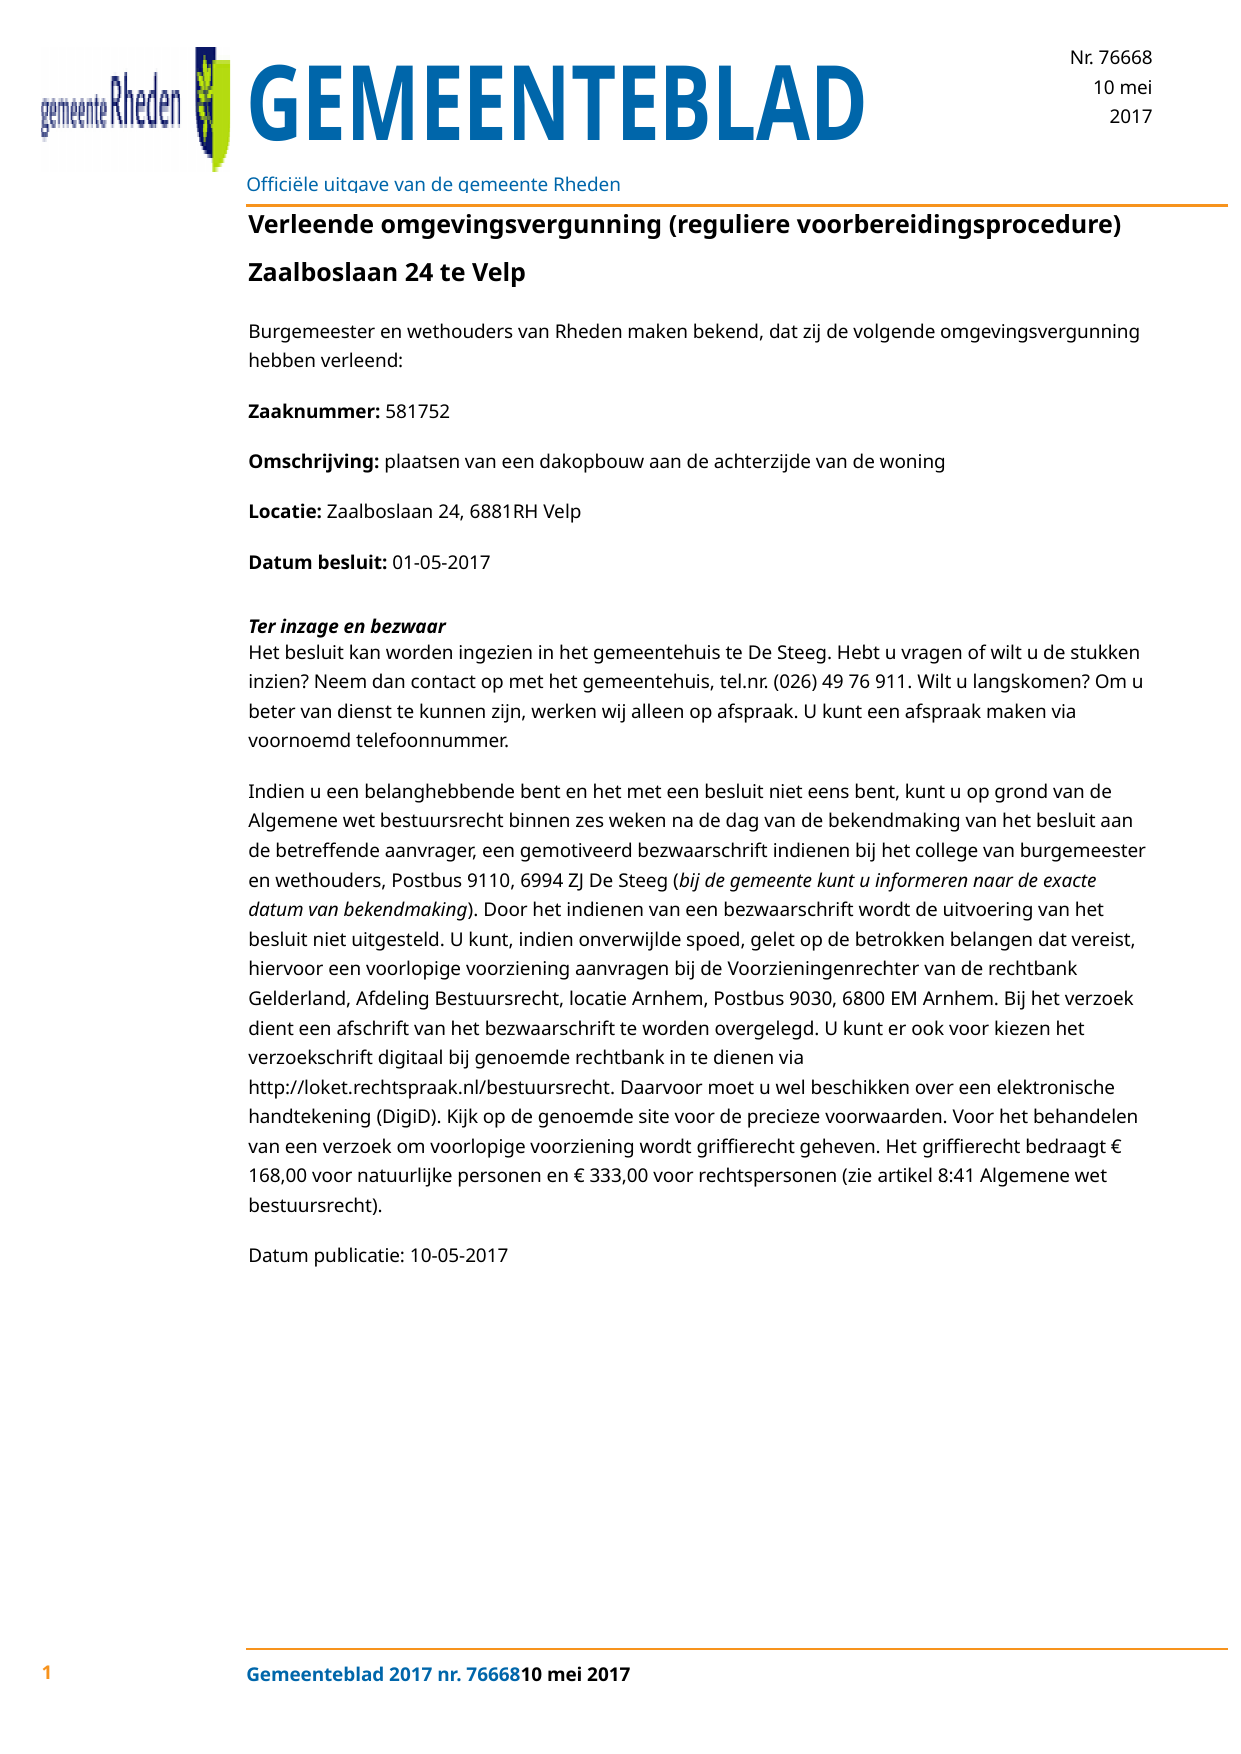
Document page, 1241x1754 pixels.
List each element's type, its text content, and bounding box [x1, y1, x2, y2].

picture [41, 47, 231, 172]
text Omschrijving: plaatsen van een dakopbouw aan de achterzijde van de woning [248, 448, 1152, 474]
text Datum besluit: 01-05-2017 [248, 549, 1152, 575]
text Datum publicatie: 10-05-2017 [248, 1243, 1152, 1268]
text Indien u een belanghebbende bent en het met een besluit niet eens bent, kunt u op grond van de Algemene wet bestuursrecht binnen zes weken na de dag van de bekendmaking van het besluit aan de betreffende aanvrager, een gemotiveerd bezwaarschrift indienen bij het college van burgemeester en wethouders, Postbus 9110, 6994 ZJ De Steeg (bij de gemeente kunt u informeren naar de exacte datum van bekendmaking). Door het indienen van een bezwaarschrift wordt de uitvoering van het besluit niet uitgesteld. U kunt, indien onverwijlde spoed, gelet op de betrokken belangen dat vereist, hiervoor een voorlopige voorziening aanvragen bij de Voorzieningenrechter van de rechtbank Gelderland, Afdeling Bestuursrecht, locatie Arnhem, Postbus 9030, 6800 EM Arnhem. Bij het verzoek dient een afschrift van het bezwaarschrift te worden overgelegd. U kunt er ook voor kiezen het verzoekschrift digitaal bij genoemde rechtbank in te dienen via http://loket.rechtspraak.nl/bestuursrecht. Daarvoor moet u wel beschikken over een elektronische handtekening (DigiD). Kijk op de genoemde site voor de precieze voorwaarden. Voor het behandelen van een verzoek om voorlopige voorziening wordt griffierecht geheven. Het griffierecht bedraagt € 168,00 voor natuurlijke personen en € 333,00 voor rechtspersonen (zie artikel 8:41 Algemene wet bestuursrecht). [248, 778, 1152, 1218]
text Burgemeester en wethouders van Rheden maken bekend, dat zij de volgende omgevingsvergunning hebben verleend: [248, 318, 1152, 373]
text Ter inzage en bezwaar [248, 613, 1152, 639]
text Zaaknummer: 581752 [248, 398, 1152, 424]
text Verleende omgevingsvergunning (reguliere voorbereidingsprocedure) Zaalboslaan 24 te Velp [248, 207, 1152, 288]
text Locatie: Zaalboslaan 24, 6881RH Velp [248, 499, 1152, 524]
text Het besluit kan worden ingezien in het gemeentehuis te De Steeg. Hebt u vragen of wilt u de stukken inzien? Neem dan contact op met het gemeentehuis, tel.nr. (026) 49 76 911. Wilt u langskomen? Om u beter van dienst te kunnen zijn, werken wij alleen op afspraak. U kunt een afspraak maken via voornoemd telefoonnummer. [248, 639, 1152, 753]
